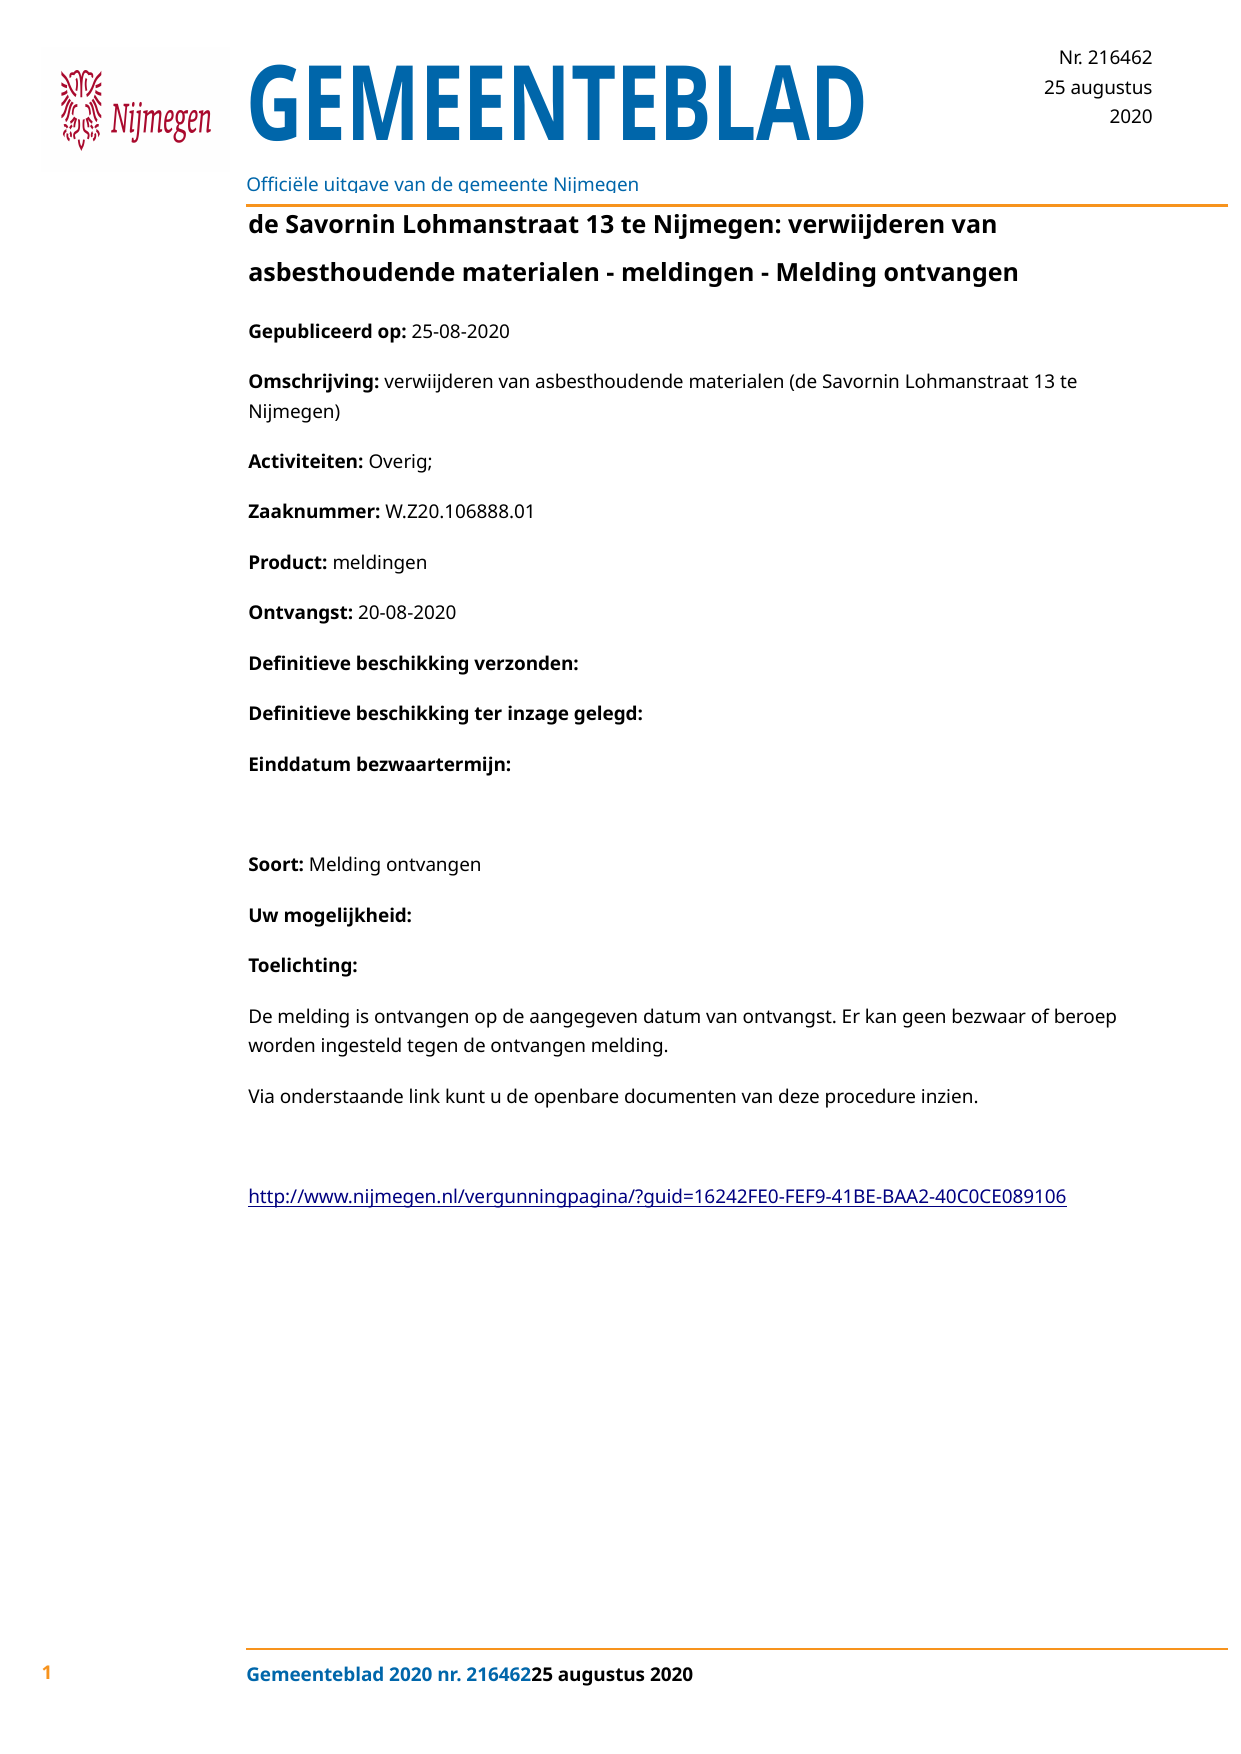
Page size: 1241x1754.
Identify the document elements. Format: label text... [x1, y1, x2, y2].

text http://www.nijmegen.nl/vergunningpagina/?guid=16242FE0-FEF9-41BE-BAA2-40C0CE089106 [248, 1184, 1152, 1209]
text Definitieve beschikking ter inzage gelegd: [248, 700, 1152, 726]
text Uw mogelijkheid: [248, 902, 1152, 928]
text Ontvangst: 20-08-2020 [248, 599, 1152, 625]
text de Savornin Lohmanstraat 13 te Nijmegen: verwiijderen van asbesthoudende materialen - meldingen - Melding ontvangen [248, 207, 1152, 288]
text Definitieve beschikking verzonden: [248, 650, 1152, 676]
text Gepubliceerd op: 25-08-2020 [248, 318, 1152, 344]
text De melding is ontvangen op de aangegeven datum van ontvangst. Er kan geen bezwaar of beroep worden ingesteld tegen de ontvangen melding. [248, 1003, 1152, 1058]
text Toelichting: [248, 952, 1152, 978]
text Via onderstaande link kunt u de openbare documenten van deze procedure inzien. [248, 1083, 1152, 1109]
text Omschrijving: verwiijderen van asbesthoudende materialen (de Savornin Lohmanstraat 13 te Nijmegen) [248, 368, 1152, 424]
text Product: meldingen [248, 549, 1152, 575]
text Einddatum bezwaartermijn: [248, 751, 1152, 777]
text Activiteiten: Overig; [248, 448, 1152, 474]
text Zaaknummer: W.Z20.106888.01 [248, 499, 1152, 524]
picture [41, 47, 231, 172]
text Soort: Melding ontvangen [248, 852, 1152, 877]
